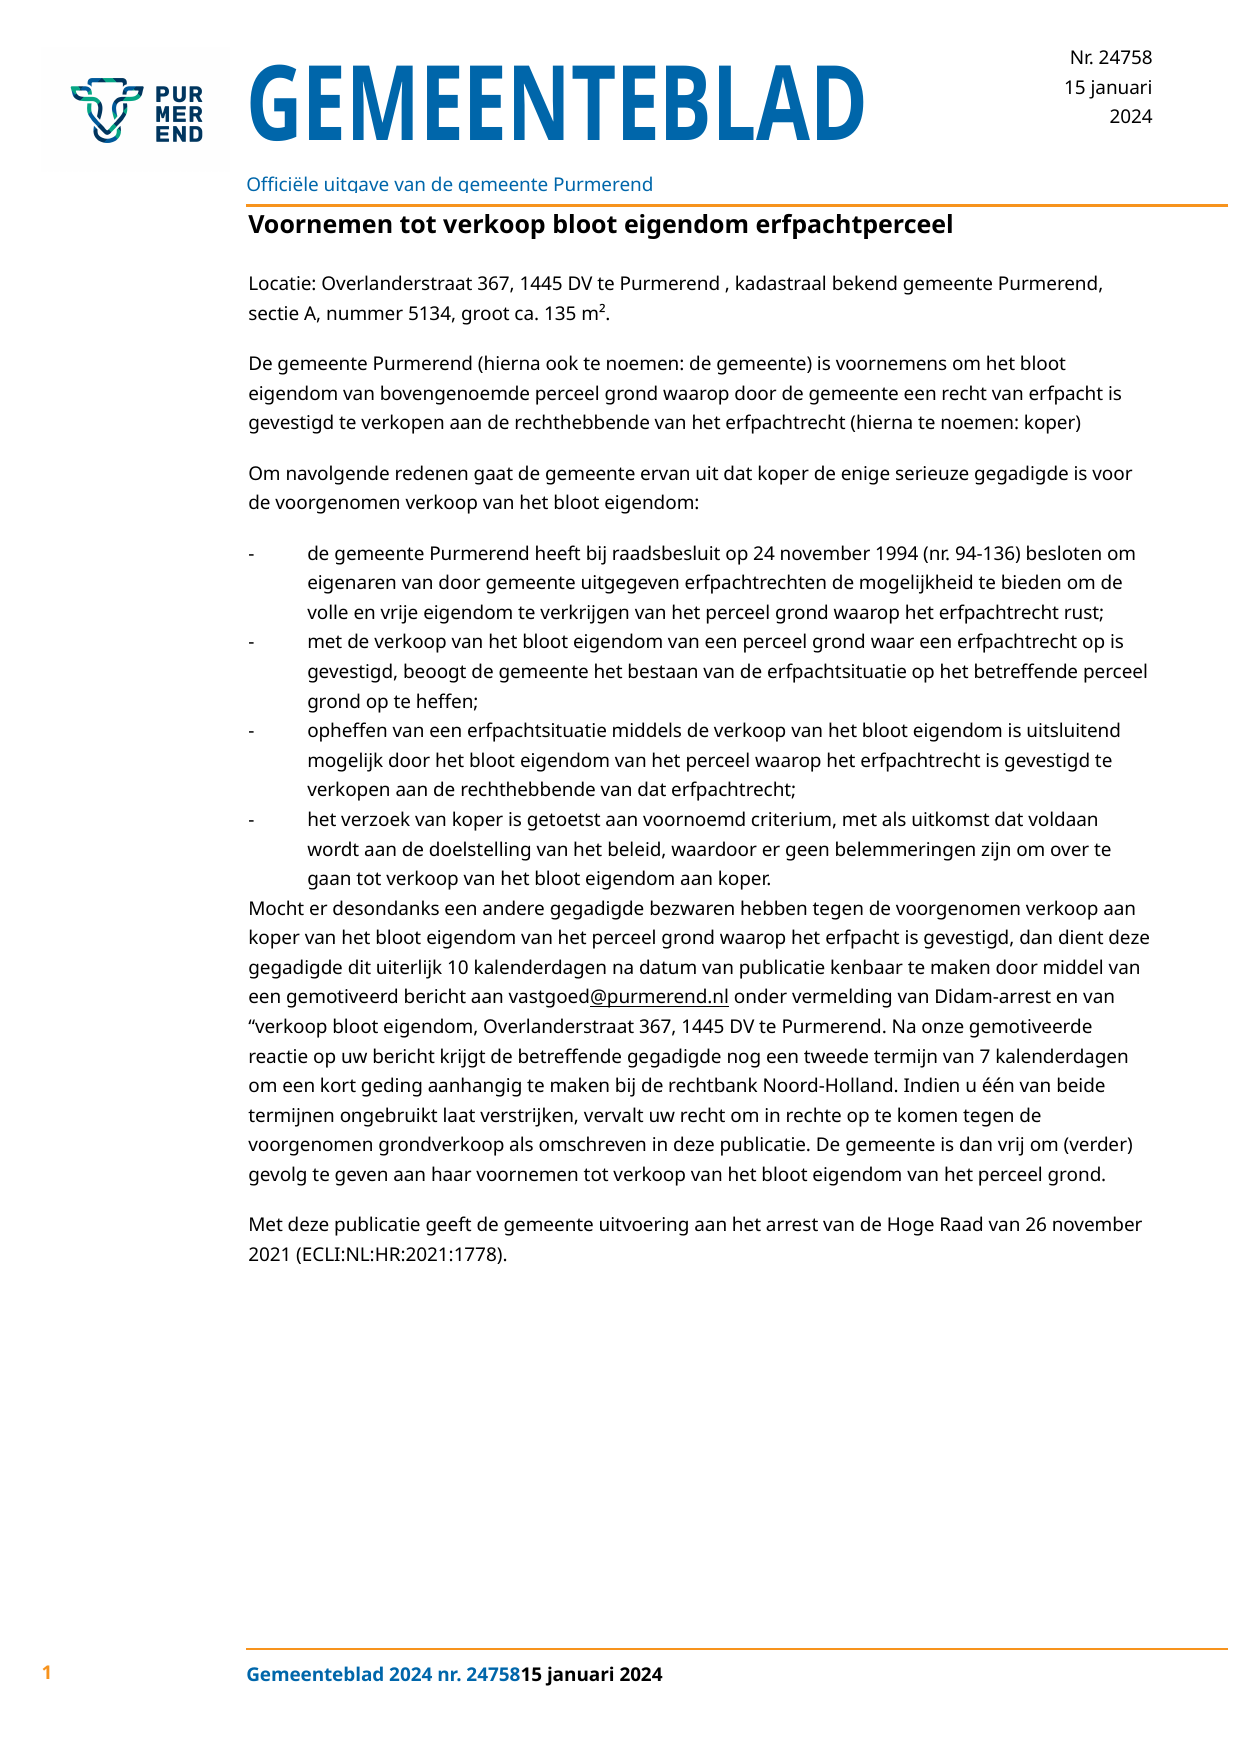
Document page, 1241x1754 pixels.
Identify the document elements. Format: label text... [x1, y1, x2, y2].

list opheffen van een erfpachtsituatie middels de verkoop van het bloot eigendom is uitsluitend mogelijk door het bloot eigendom van het perceel waarop het erfpachtrecht is gevestigd te verkopen aan de rechthebbende van dat erfpachtrecht; [248, 717, 1152, 802]
text De gemeente Purmerend (hierna ook te noemen: de gemeente) is voornemens om het bloot eigendom van bovengenoemde perceel grond waarop door de gemeente een recht van erfpacht is gevestigd te verkopen aan de rechthebbende van het erfpachtrecht (hierna te noemen: koper) [248, 350, 1152, 435]
text Mocht er desondanks een andere gegadigde bezwaren hebben tegen de voorgenomen verkoop aan koper van het bloot eigendom van het perceel grond waarop het erfpacht is gevestigd, dan dient deze gegadigde dit uiterlijk 10 kalenderdagen na datum van publicatie kenbaar te maken door middel van een gemotiveerd bericht aan vastgoed@purmerend.nl onder vermelding van Didam-arrest en van “verkoop bloot eigendom, Overlanderstraat 367, 1445 DV te Purmerend. Na onze gemotiveerde reactie op uw bericht krijgt de betreffende gegadigde nog een tweede termijn van 7 kalenderdagen om een kort geding aanhangig te maken bij de rechtbank Noord-Holland. Indien u één van beide termijnen ongebruikt laat verstrijken, vervalt uw recht om in rechte op te komen tegen de voorgenomen grondverkoop als omschreven in deze publicatie. De gemeente is dan vrij om (verder) gevolg te geven aan haar voornemen tot verkoop van het bloot eigendom van het perceel grond. [248, 895, 1152, 1187]
list met de verkoop van het bloot eigendom van een perceel grond waar een erfpachtrecht op is gevestigd, beoogt de gemeente het bestaan van de erfpachtsituatie op het betreffende perceel grond op te heffen; [248, 629, 1152, 713]
list het verzoek van koper is getoetst aan voornoemd criterium, met als uitkomst dat voldaan wordt aan de doelstelling van het beleid, waardoor er geen belemmeringen zijn om over te gaan tot verkoop van het bloot eigendom aan koper. [248, 806, 1152, 891]
text Met deze publicatie geeft de gemeente uitvoering aan het arrest van de Hoge Raad van 26 november 2021 (ECLI:NL:HR:2021:1778). [248, 1212, 1152, 1267]
text Voornemen tot verkoop bloot eigendom erfpachtperceel [248, 207, 1152, 241]
picture [41, 47, 231, 172]
text Om navolgende redenen gaat de gemeente ervan uit dat koper de enige serieuze gegadigde is voor de voorgenomen verkoop van het bloot eigendom: [248, 460, 1152, 515]
text Locatie: Overlanderstraat 367, 1445 DV te Purmerend , kadastraal bekend gemeente Purmerend, sectie A, nummer 5134, groot ca. 135 m². [248, 270, 1152, 326]
list de gemeente Purmerend heeft bij raadsbesluit op 24 november 1994 (nr. 94-136) besloten om eigenaren van door gemeente uitgegeven erfpachtrechten de mogelijkheid te bieden om de volle en vrije eigendom te verkrijgen van het perceel grond waarop het erfpachtrecht rust; [248, 540, 1152, 625]
